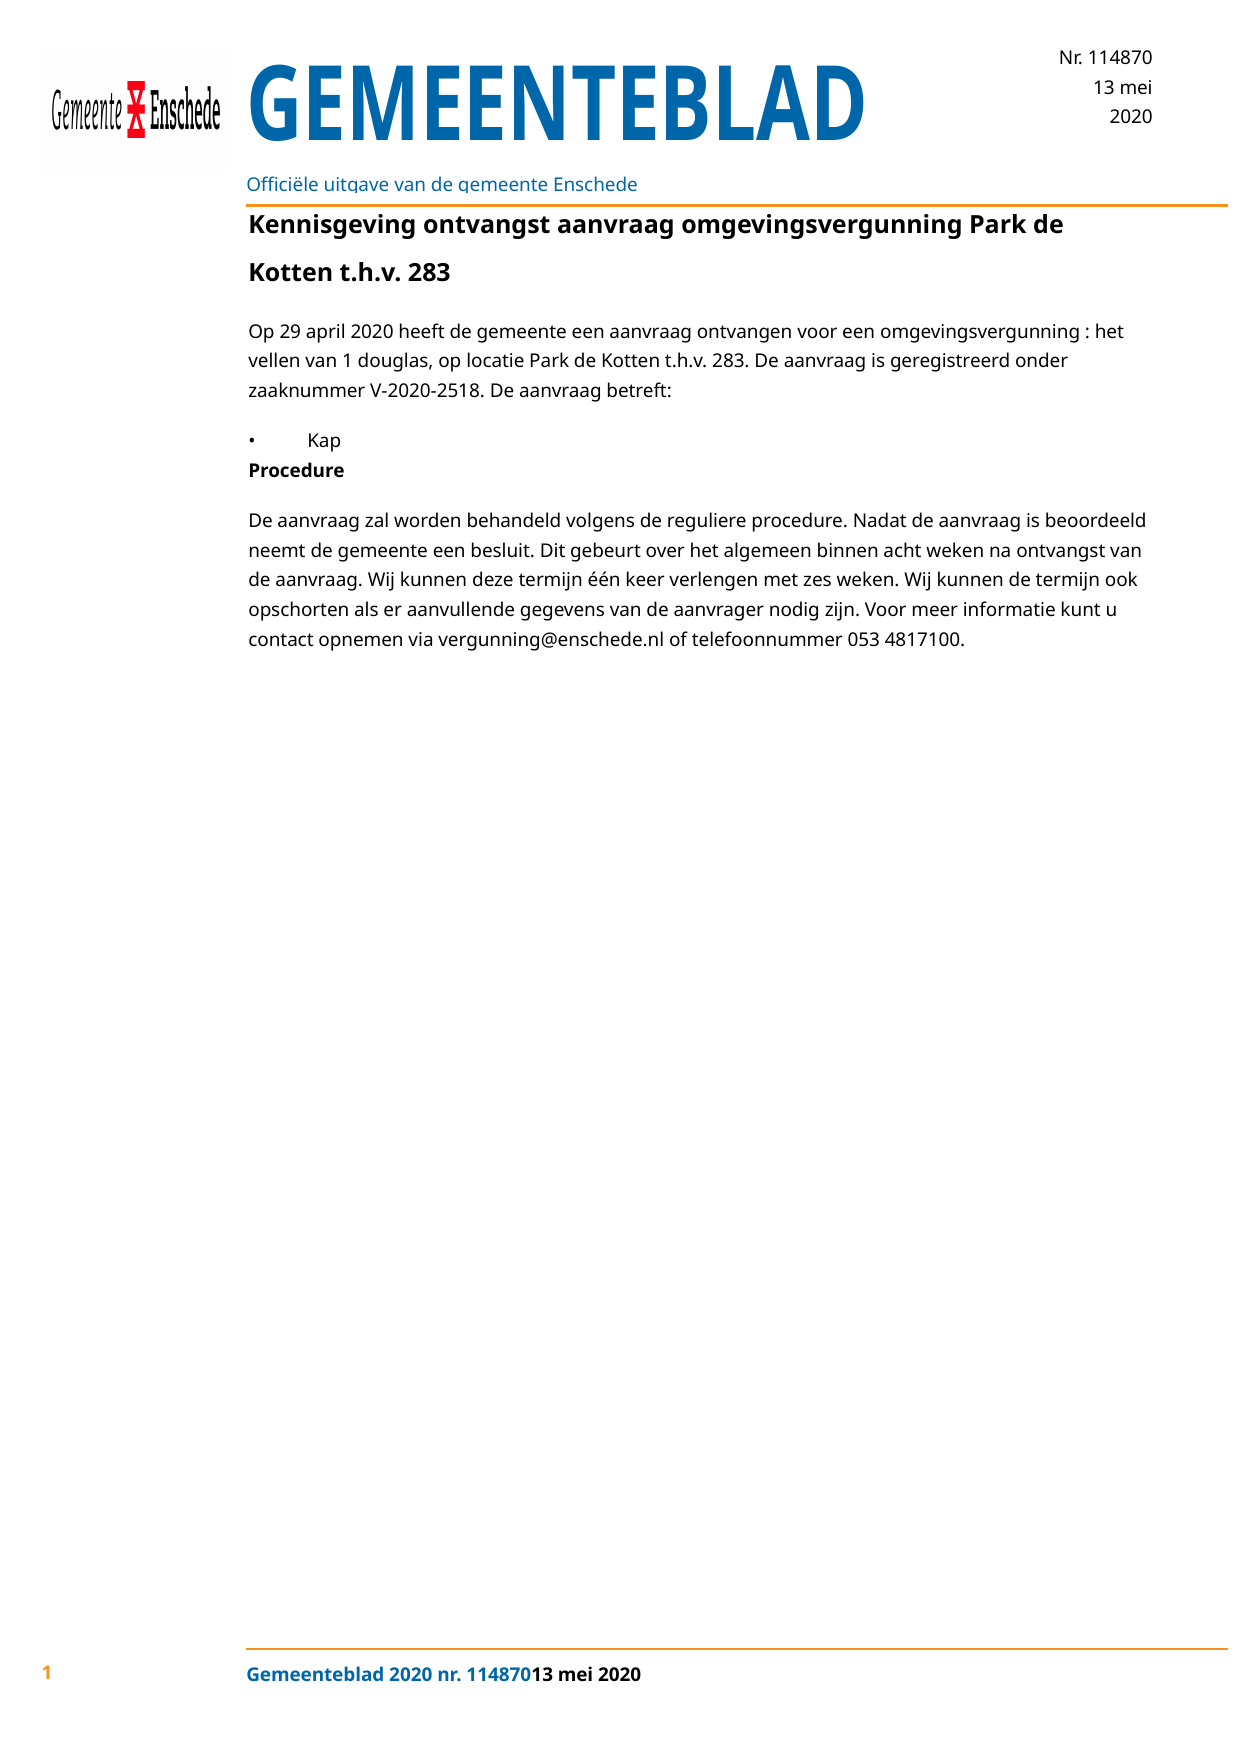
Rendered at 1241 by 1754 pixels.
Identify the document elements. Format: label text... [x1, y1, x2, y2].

text Kennisgeving ontvangst aanvraag omgevingsvergunning Park de Kotten t.h.v. 283 [248, 207, 1152, 288]
picture [41, 47, 231, 172]
text Procedure [248, 457, 1152, 483]
list Kap [248, 427, 1152, 453]
text Op 29 april 2020 heeft de gemeente een aanvraag ontvangen voor een omgevingsvergunning : het vellen van 1 douglas, op locatie Park de Kotten t.h.v. 283. De aanvraag is geregistreerd onder zaaknummer V-2020-2518. De aanvraag betreft: [248, 318, 1152, 403]
text De aanvraag zal worden behandeld volgens de reguliere procedure. Nadat de aanvraag is beoordeeld neemt de gemeente een besluit. Dit gebeurt over het algemeen binnen acht weken na ontvangst van de aanvraag. Wij kunnen deze termijn één keer verlengen met zes weken. Wij kunnen de termijn ook opschorten als er aanvullende gegevens van de aanvrager nodig zijn. Voor meer informatie kunt u contact opnemen via vergunning@enschede.nl of telefoonnummer 053 4817100. [248, 507, 1152, 652]
